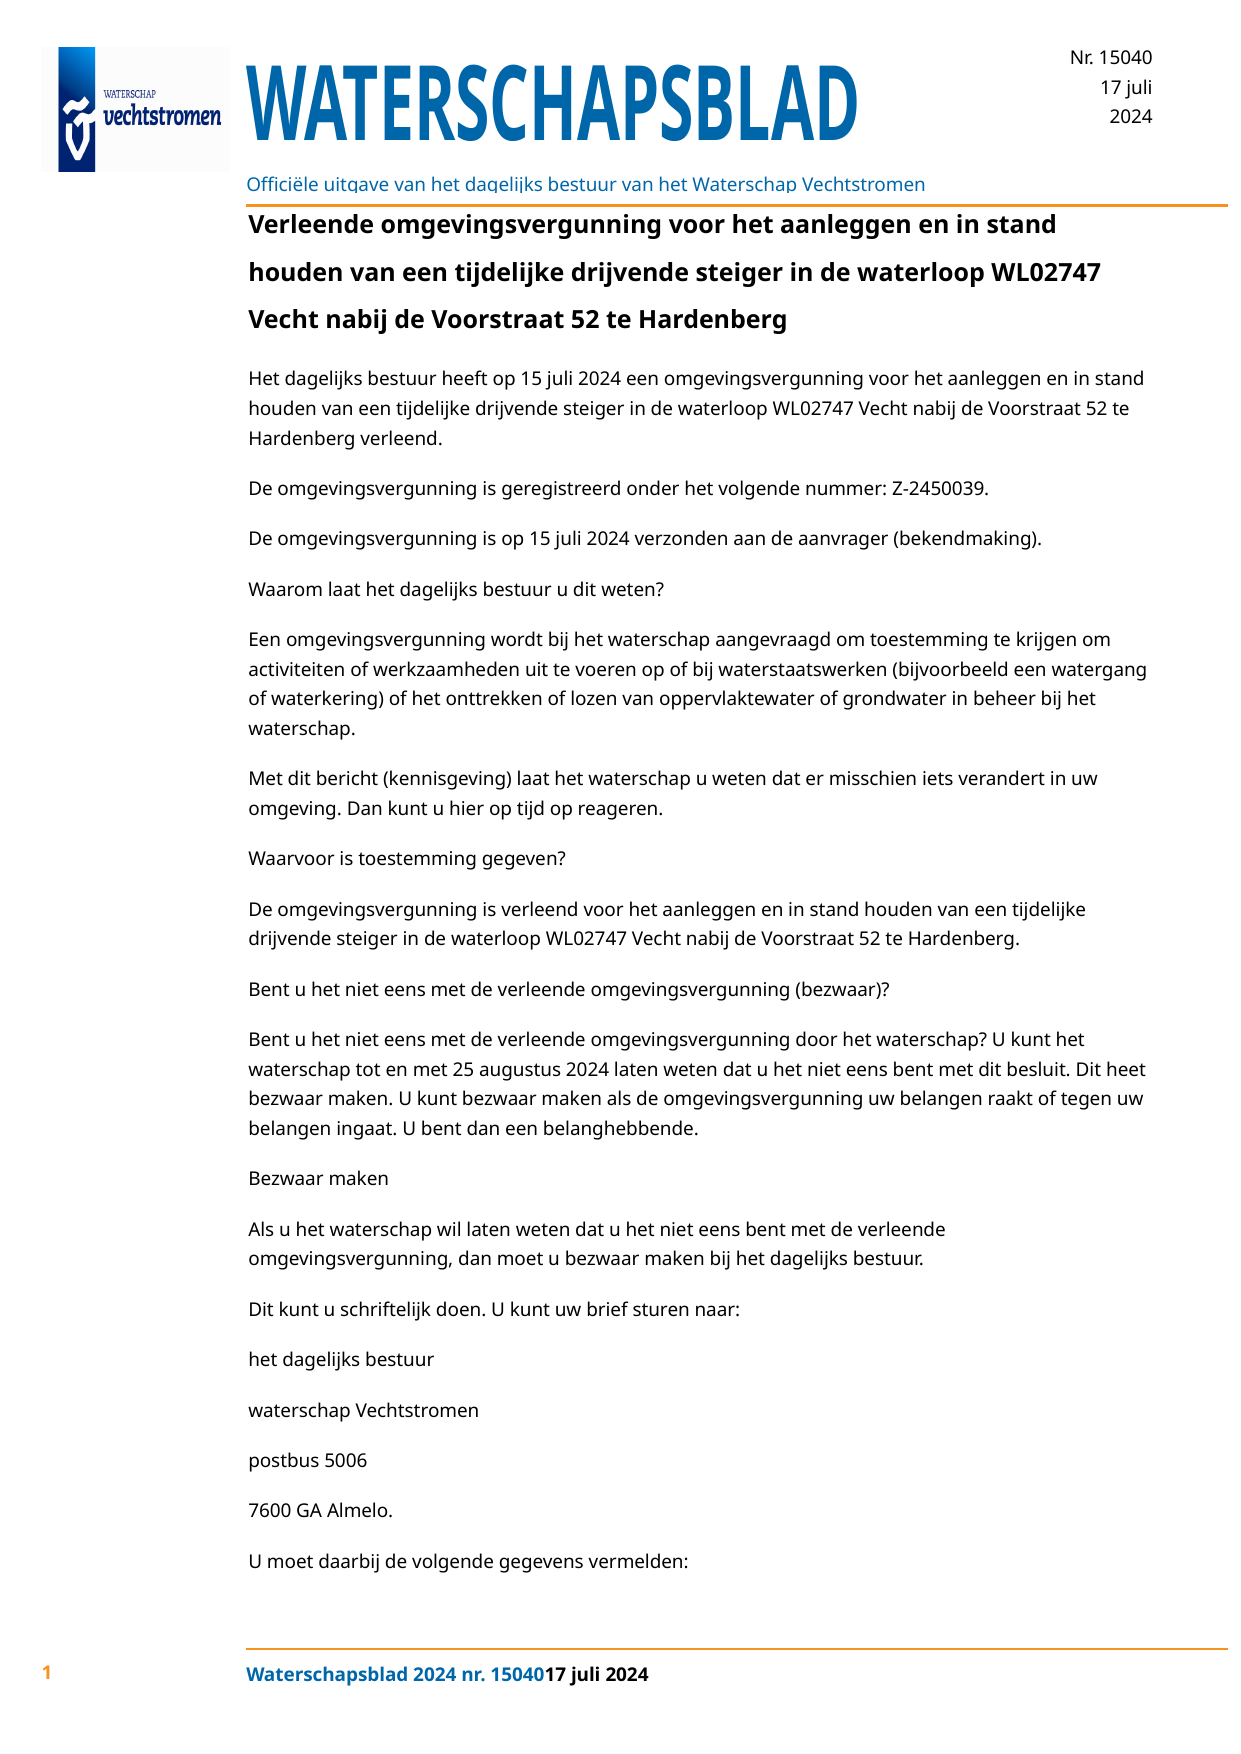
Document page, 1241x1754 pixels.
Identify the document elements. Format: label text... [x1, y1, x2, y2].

text Bezwaar maken [248, 1166, 1152, 1191]
text Bent u het niet eens met de verleende omgevingsvergunning (bezwaar)? [248, 976, 1152, 1002]
text Als u het waterschap wil laten weten dat u het niet eens bent met de verleende omgevingsvergunning, dan moet u bezwaar maken bij het dagelijks bestuur. [248, 1216, 1152, 1271]
text Dit kunt u schriftelijk doen. U kunt uw brief sturen naar: [248, 1296, 1152, 1322]
text De omgevingsvergunning is op 15 juli 2024 verzonden aan de aanvrager (bekendmaking). [248, 526, 1152, 551]
text Het dagelijks bestuur heeft op 15 juli 2024 een omgevingsvergunning voor het aanleggen en in stand houden van een tijdelijke drijvende steiger in de waterloop WL02747 Vecht nabij de Voorstraat 52 te Hardenberg verleend. [248, 366, 1152, 450]
text Bent u het niet eens met de verleende omgevingsvergunning door het waterschap? U kunt het waterschap tot en met 25 augustus 2024 laten weten dat u het niet eens bent met dit besluit. Dit heet bezwaar maken. U kunt bezwaar maken als de omgevingsvergunning uw belangen raakt of tegen uw belangen ingaat. U bent dan een belanghebbende. [248, 1026, 1152, 1141]
text 7600 GA Almelo. [248, 1498, 1152, 1523]
text De omgevingsvergunning is geregistreerd onder het volgende nummer: Z-2450039. [248, 475, 1152, 501]
text postbus 5006 [248, 1447, 1152, 1473]
text Een omgevingsvergunning wordt bij het waterschap aangevraagd om toestemming te krijgen om activiteiten of werkzaamheden uit te voeren op of bij waterstaatswerken (bijvoorbeeld een watergang of waterkering) of het onttrekken of lozen van oppervlaktewater of grondwater in beheer bij het waterschap. [248, 626, 1152, 741]
text Waarom laat het dagelijks bestuur u dit weten? [248, 576, 1152, 602]
text Met dit bericht (kennisgeving) laat het waterschap u weten dat er misschien iets verandert in uw omgeving. Dan kunt u hier op tijd op reageren. [248, 766, 1152, 821]
text Waarvoor is toestemming gegeven? [248, 846, 1152, 871]
text Verleende omgevingsvergunning voor het aanleggen en in stand houden van een tijdelijke drijvende steiger in de waterloop WL02747 Vecht nabij de Voorstraat 52 te Hardenberg [248, 207, 1152, 336]
text De omgevingsvergunning is verleend voor het aanleggen en in stand houden van een tijdelijke drijvende steiger in de waterloop WL02747 Vecht nabij de Voorstraat 52 te Hardenberg. [248, 896, 1152, 951]
text het dagelijks bestuur [248, 1346, 1152, 1372]
text waterschap Vechtstromen [248, 1397, 1152, 1422]
picture [41, 47, 231, 172]
text U moet daarbij de volgende gegevens vermelden: [248, 1548, 1152, 1574]
